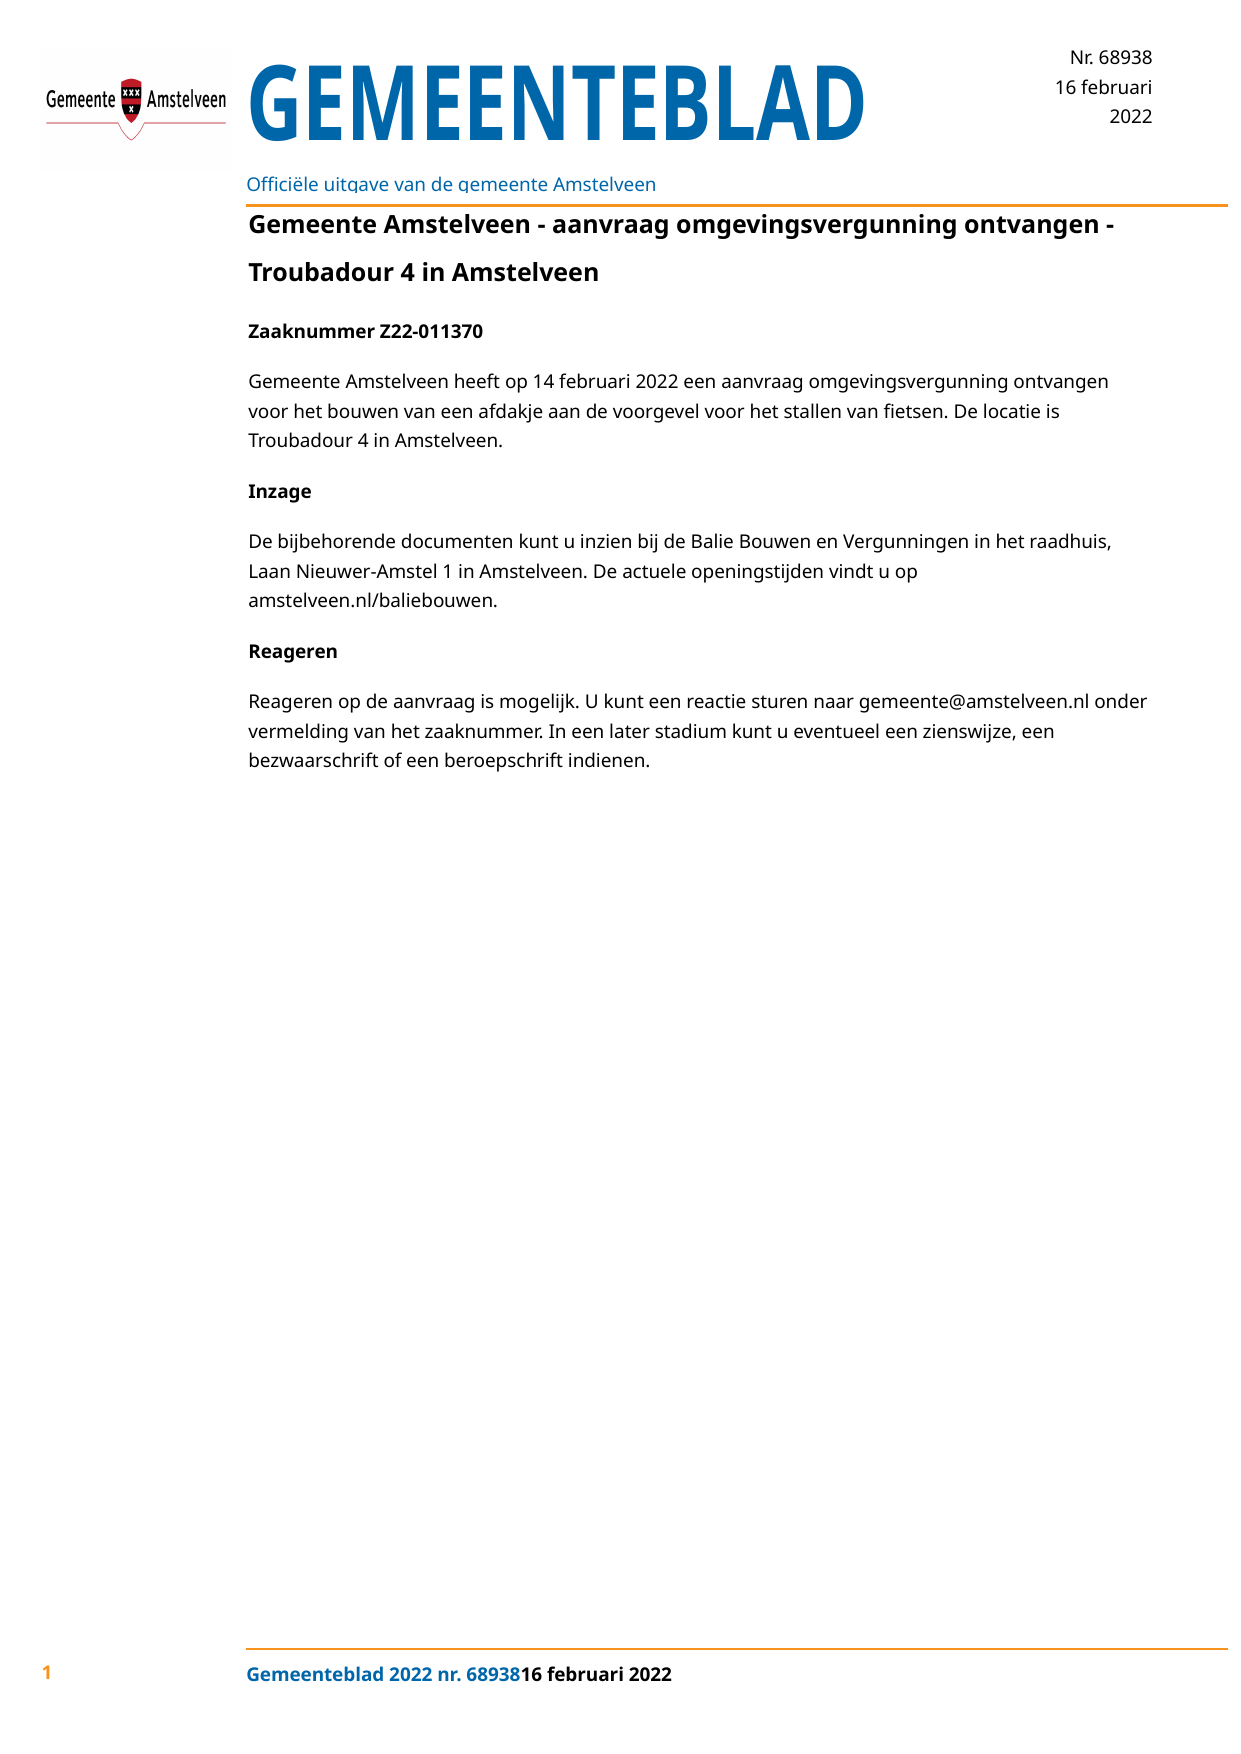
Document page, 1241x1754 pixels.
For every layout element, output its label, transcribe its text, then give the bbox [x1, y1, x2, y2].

text Gemeente Amstelveen heeft op 14 februari 2022 een aanvraag omgevingsvergunning ontvangen voor het bouwen van een afdakje aan de voorgevel voor het stallen van fietsen. De locatie is Troubadour 4 in Amstelveen. [248, 368, 1152, 453]
text De bijbehorende documenten kunt u inzien bij de Balie Bouwen en Vergunningen in het raadhuis, Laan Nieuwer-Amstel 1 in Amstelveen. De actuele openingstijden vindt u op amstelveen.nl/baliebouwen. [248, 528, 1152, 613]
text Reageren op de aanvraag is mogelijk. U kunt een reactie sturen naar gemeente@amstelveen.nl onder vermelding van het zaaknummer. In een later stadium kunt u eventueel een zienswijze, een bezwaarschrift of een beroepschrift indienen. [248, 688, 1152, 773]
text Zaaknummer Z22-011370 [248, 318, 1152, 344]
text Inzage [248, 478, 1152, 504]
text Reageren [248, 638, 1152, 664]
picture [41, 47, 231, 172]
text Gemeente Amstelveen - aanvraag omgevingsvergunning ontvangen - Troubadour 4 in Amstelveen [248, 207, 1152, 288]
